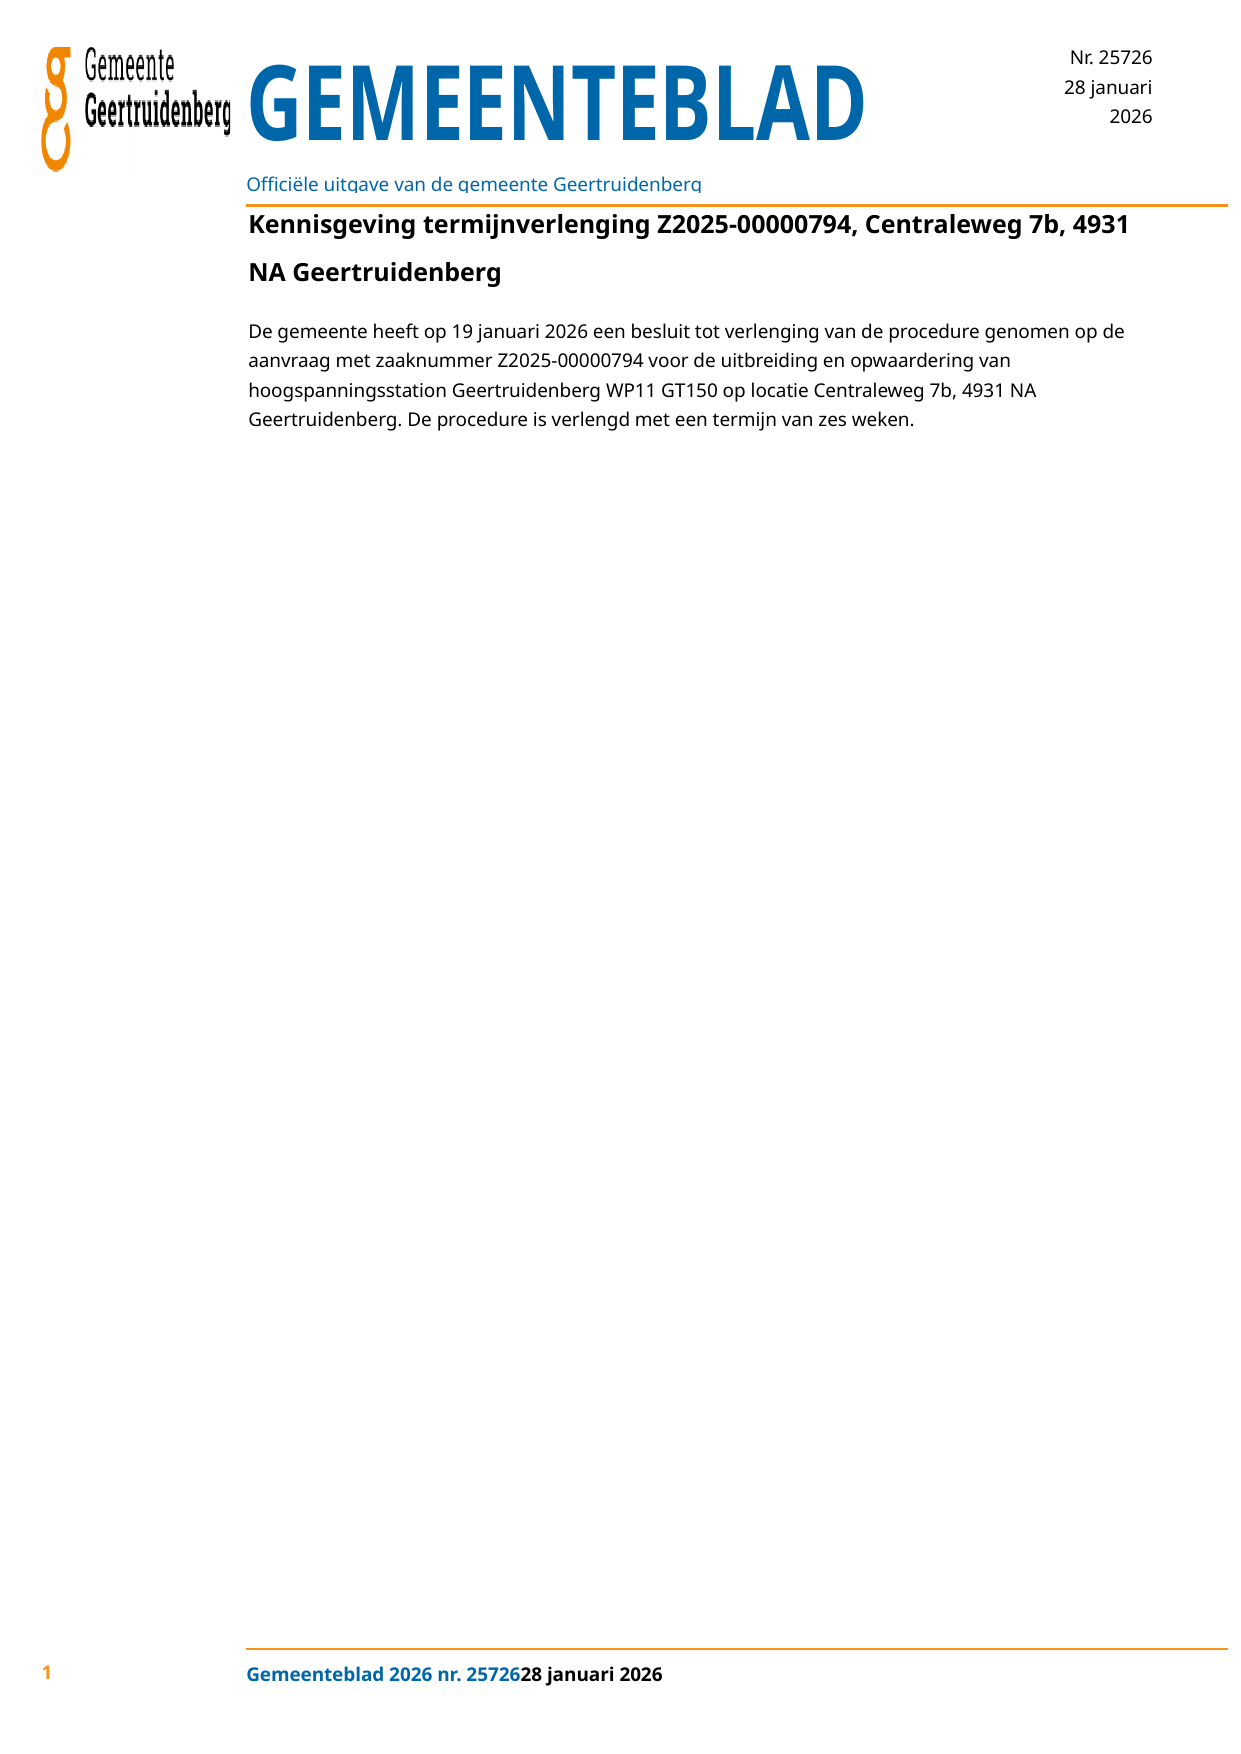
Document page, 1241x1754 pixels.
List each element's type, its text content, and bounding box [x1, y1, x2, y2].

text Kennisgeving termijnverlenging Z2025-00000794, Centraleweg 7b, 4931 NA Geertruidenberg [248, 207, 1152, 288]
text De gemeente heeft op 19 januari 2026 een besluit tot verlenging van de procedure genomen op de aanvraag met zaaknummer Z2025-00000794 voor de uitbreiding en opwaardering van hoogspanningsstation Geertruidenberg WP11 GT150 op locatie Centraleweg 7b, 4931 NA Geertruidenberg. De procedure is verlengd met een termijn van zes weken. [248, 318, 1152, 432]
picture [41, 47, 231, 172]
